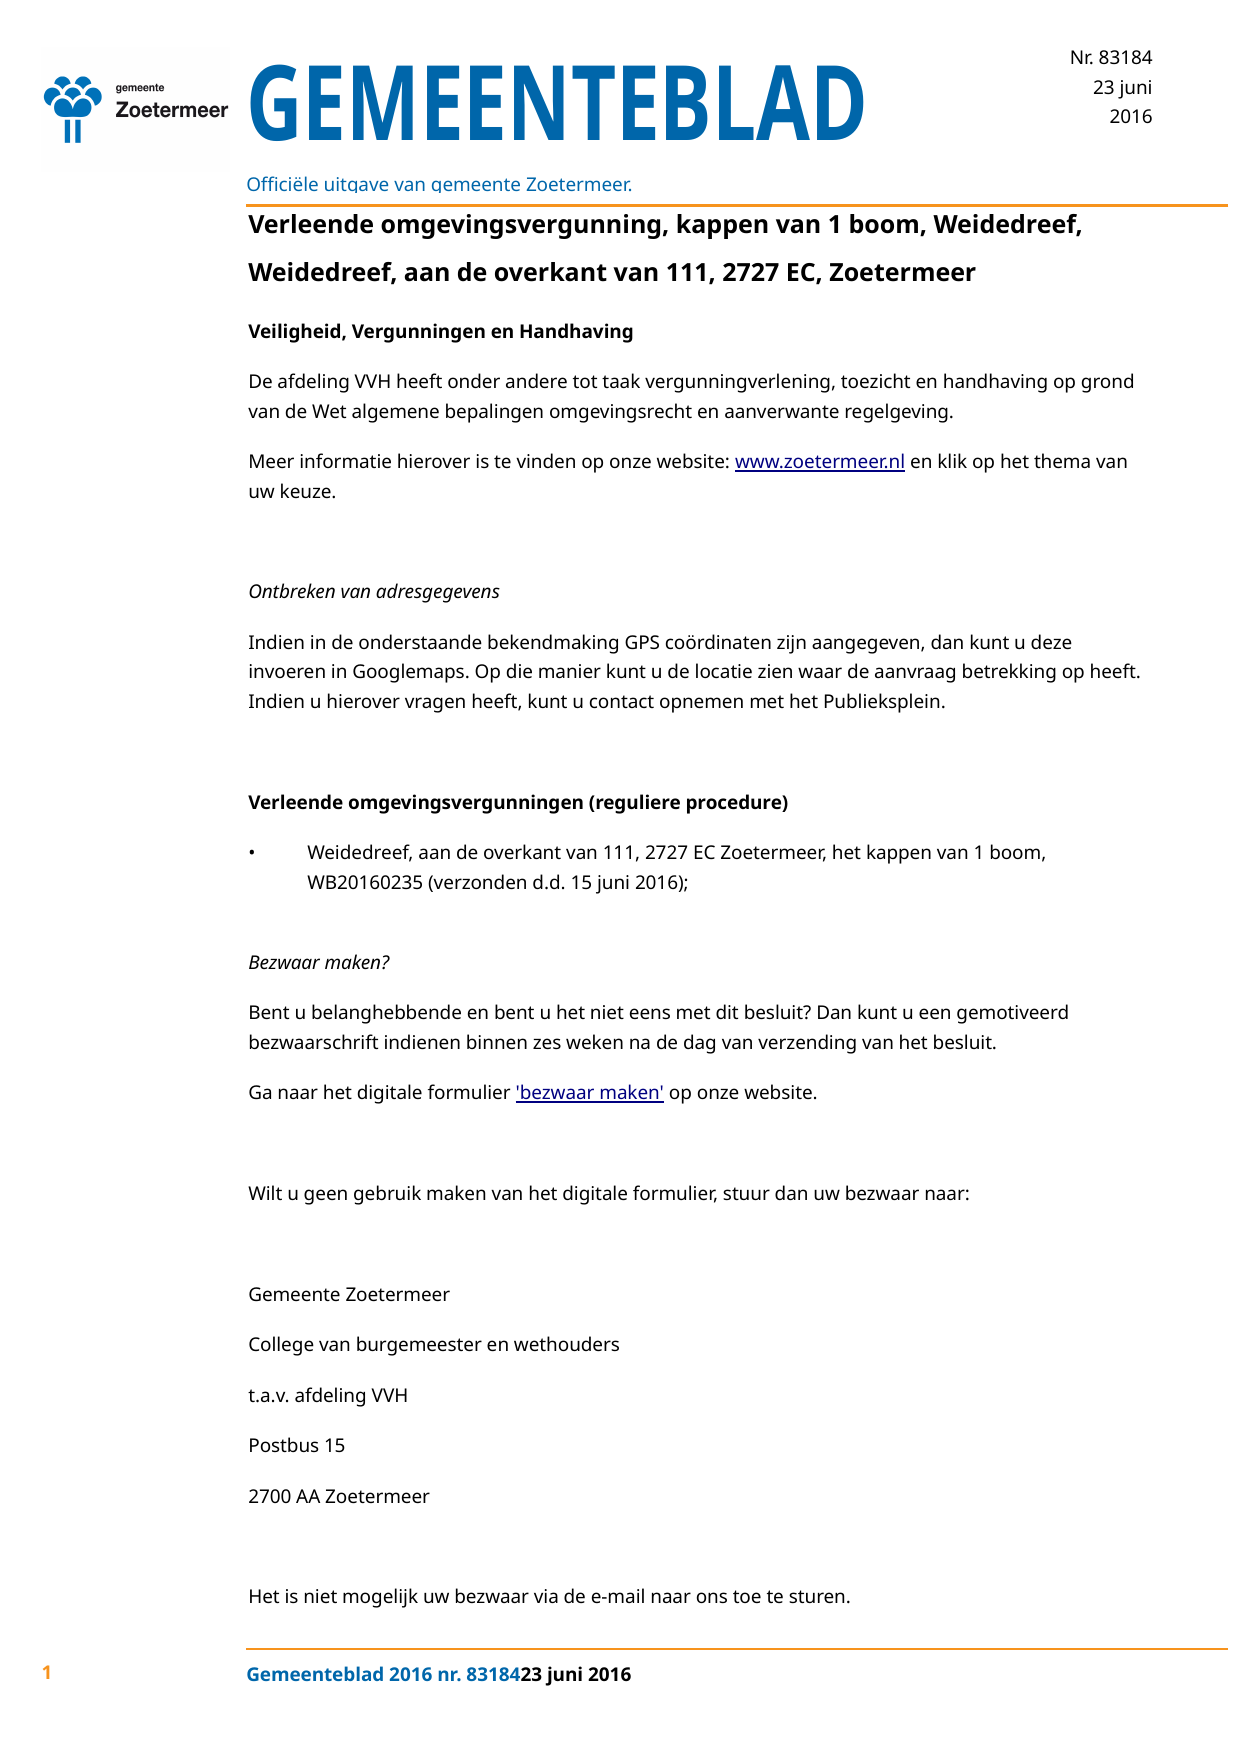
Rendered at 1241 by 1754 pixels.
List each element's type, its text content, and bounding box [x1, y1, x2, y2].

text 2700 AA Zoetermeer [248, 1483, 1152, 1509]
text De afdeling VVH heeft onder andere tot taak vergunningverlening, toezicht en handhaving op grond van de Wet algemene bepalingen omgevingsrecht en aanverwante regelgeving. [248, 368, 1152, 424]
text Gemeente Zoetermeer [248, 1281, 1152, 1307]
text Meer informatie hierover is te vinden op onze website: www.zoetermeer.nl en klik op het thema van uw keuze. [248, 448, 1152, 504]
text Wilt u geen gebruik maken van het digitale formulier, stuur dan uw bezwaar naar: [248, 1180, 1152, 1206]
text Indien in de onderstaande bekendmaking GPS coördinaten zijn aangegeven, dan kunt u deze invoeren in Googlemaps. Op die manier kunt u de locatie zien waar de aanvraag betrekking op heeft. Indien u hierover vragen heeft, kunt u contact opnemen met het Publieksplein. [248, 629, 1152, 714]
text t.a.v. afdeling VVH [248, 1382, 1152, 1408]
text Bent u belanghebbende en bent u het niet eens met dit besluit? Dan kunt u een gemotiveerd bezwaarschrift indienen binnen zes weken na de dag van verzending van het besluit. [248, 999, 1152, 1055]
picture [41, 47, 231, 172]
text Veiligheid, Vergunningen en Handhaving [248, 318, 1152, 344]
text Postbus 15 [248, 1432, 1152, 1458]
text Verleende omgevingsvergunning, kappen van 1 boom, Weidedreef, Weidedreef, aan de overkant van 111, 2727 EC, Zoetermeer [248, 207, 1152, 288]
text College van burgemeester en wethouders [248, 1332, 1152, 1357]
text Bezwaar maken? [248, 949, 1152, 975]
text Ontbreken van adresgegevens [248, 579, 1152, 604]
text Verleende omgevingsvergunningen (reguliere procedure) [248, 789, 1152, 815]
list Weidedreef, aan de overkant van 111, 2727 EC Zoetermeer, het kappen van 1 boom, WB20160235 (verzonden d.d. 15 juni 2016); [248, 839, 1152, 895]
text Het is niet mogelijk uw bezwaar via de e-mail naar ons toe te sturen. [248, 1584, 1152, 1609]
text Ga naar het digitale formulier 'bezwaar maken' op onze website. [248, 1079, 1152, 1105]
